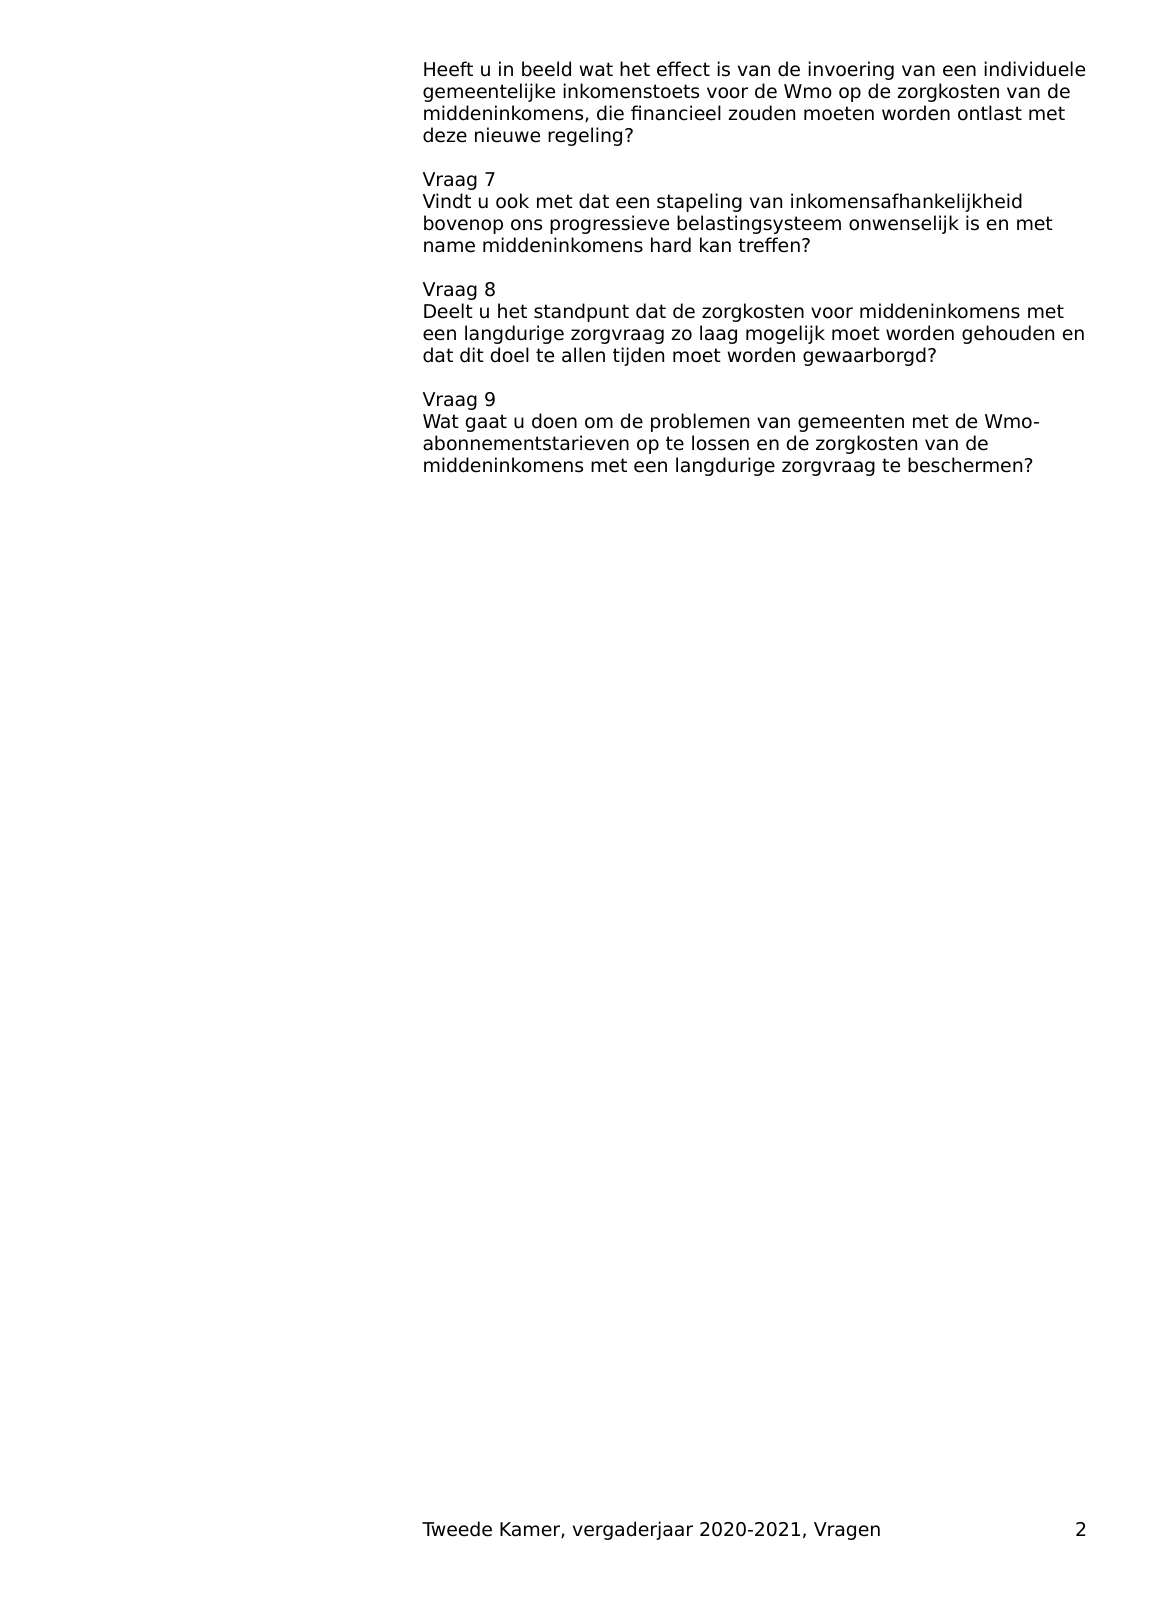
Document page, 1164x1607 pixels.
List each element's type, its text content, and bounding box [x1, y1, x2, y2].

text Deelt u het standpunt dat de zorgkosten voor middeninkomens met een langdurige zorgvraag zo laag mogelijk moet worden gehouden en dat dit doel te allen tijden moet worden gewaarborgd? [422, 301, 1087, 367]
text Vraag 9 [422, 389, 1087, 411]
text Vraag 8 [422, 279, 1087, 301]
text Wat gaat u doen om de problemen van gemeenten met de Wmo-abonnementstarieven op te lossen en de zorgkosten van de middeninkomens met een langdurige zorgvraag te beschermen? [422, 411, 1087, 477]
text Heeft u in beeld wat het effect is van de invoering van een individuele gemeentelijke inkomenstoets voor de Wmo op de zorgkosten van de middeninkomens, die financieel zouden moeten worden ontlast met deze nieuwe regeling? [422, 59, 1087, 147]
text Vindt u ook met dat een stapeling van inkomensafhankelijkheid bovenop ons progressieve belastingsysteem onwenselijk is en met name middeninkomens hard kan treffen? [422, 191, 1087, 257]
text Vraag 7 [422, 169, 1087, 191]
